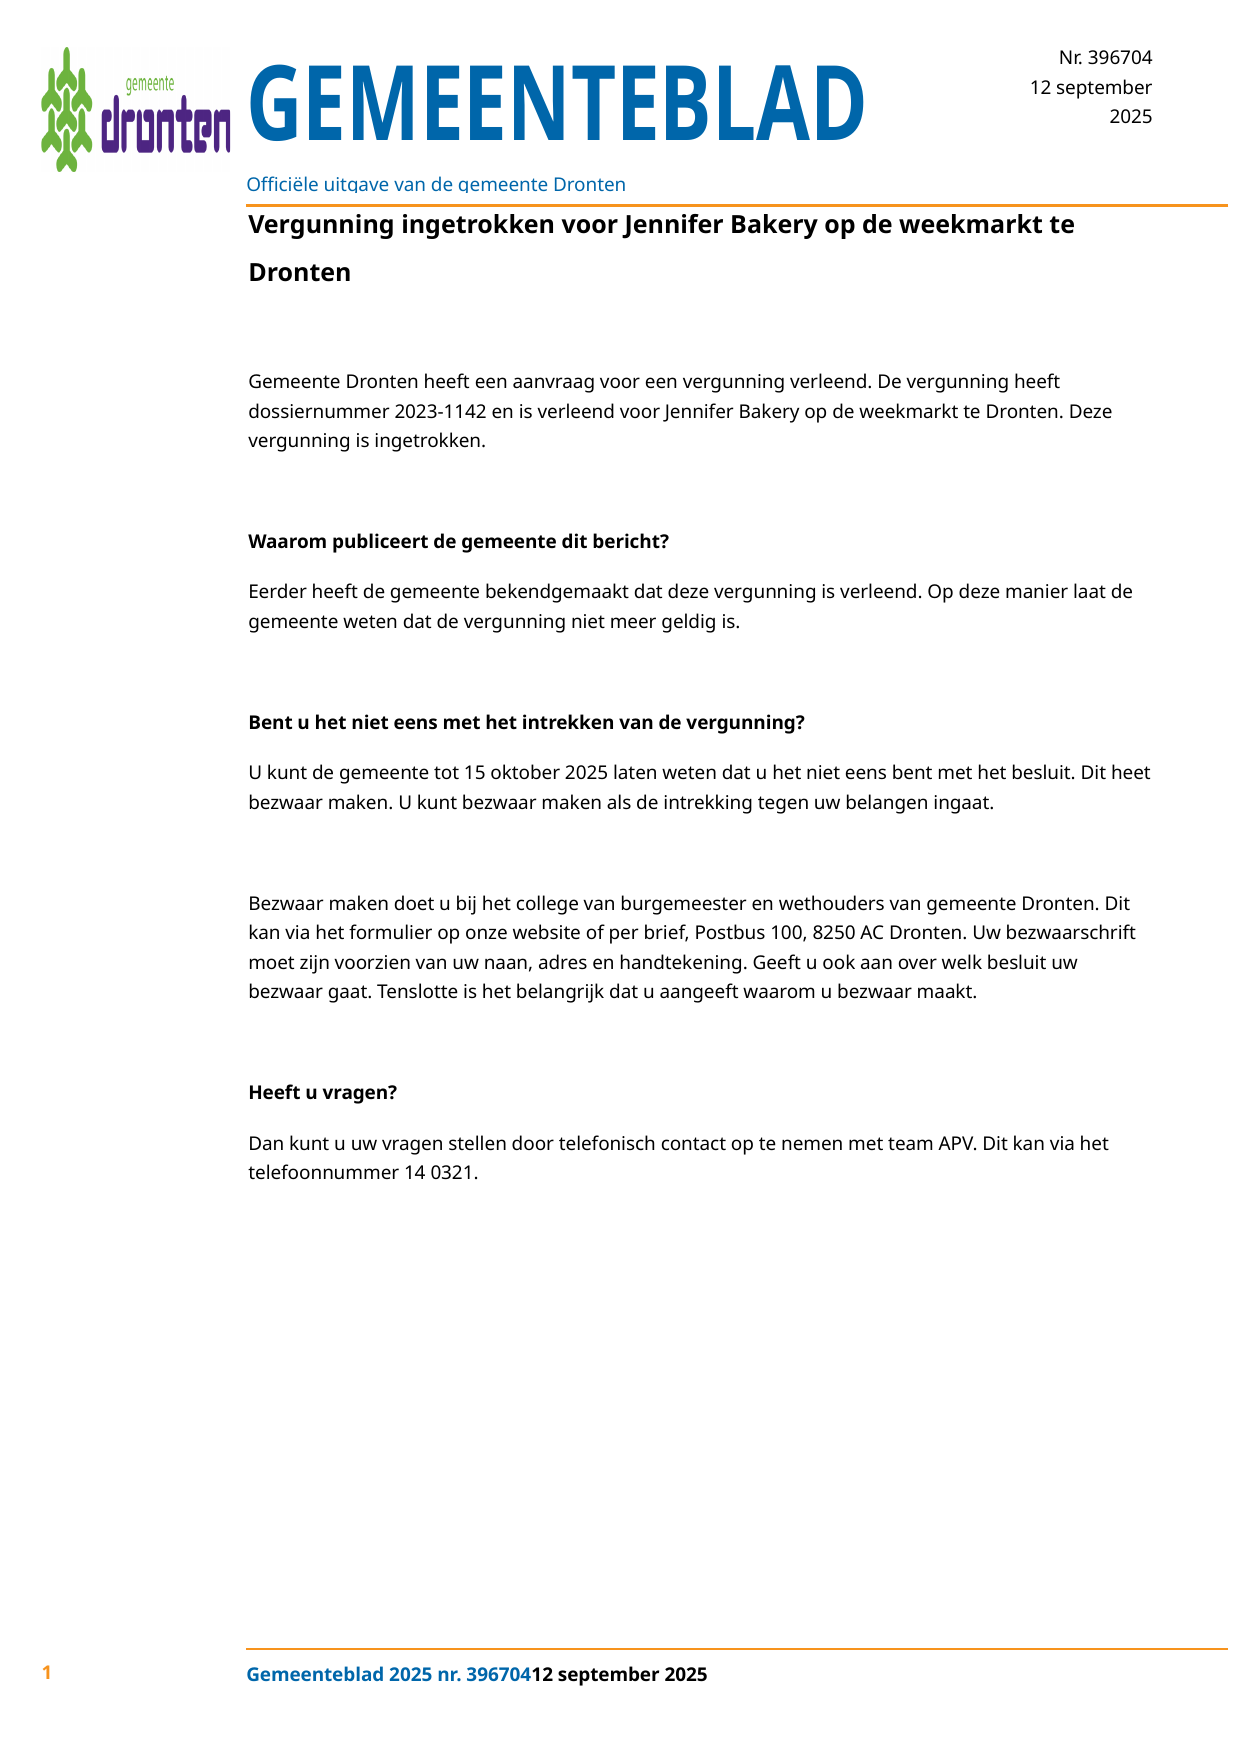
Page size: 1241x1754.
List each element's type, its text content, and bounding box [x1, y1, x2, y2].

text Waarom publiceert de gemeente dit bericht? [248, 528, 1152, 554]
text Dan kunt u uw vragen stellen door telefonisch contact op te nemen met team APV. Dit kan via het telefoonnummer 14 0321. [248, 1130, 1152, 1185]
text Bezwaar maken doet u bij het college van burgemeester en wethouders van gemeente Dronten. Dit kan via het formulier op onze website of per brief, Postbus 100, 8250 AC Dronten. Uw bezwaarschrift moet zijn voorzien van uw naan, adres en handtekening. Geeft u ook aan over welk besluit uw bezwaar gaat. Tenslotte is het belangrijk dat u aangeeft waarom u bezwaar maakt. [248, 890, 1152, 1004]
text Eerder heeft de gemeente bekendgemaakt dat deze vergunning is verleend. Op deze manier laat de gemeente weten dat de vergunning niet meer geldig is. [248, 579, 1152, 634]
text Heeft u vragen? [248, 1079, 1152, 1105]
text Bent u het niet eens met het intrekken van de vergunning? [248, 709, 1152, 735]
picture [41, 47, 231, 172]
text U kunt de gemeente tot 15 oktober 2025 laten weten dat u het niet eens bent met het besluit. Dit heet bezwaar maken. U kunt bezwaar maken als de intrekking tegen uw belangen ingaat. [248, 759, 1152, 815]
text Gemeente Dronten heeft een aanvraag voor een vergunning verleend. De vergunning heeft dossiernummer 2023-1142 en is verleend voor Jennifer Bakery op de weekmarkt te Dronten. Deze vergunning is ingetrokken. [248, 368, 1152, 453]
text Vergunning ingetrokken voor Jennifer Bakery op de weekmarkt te Dronten [248, 207, 1152, 288]
